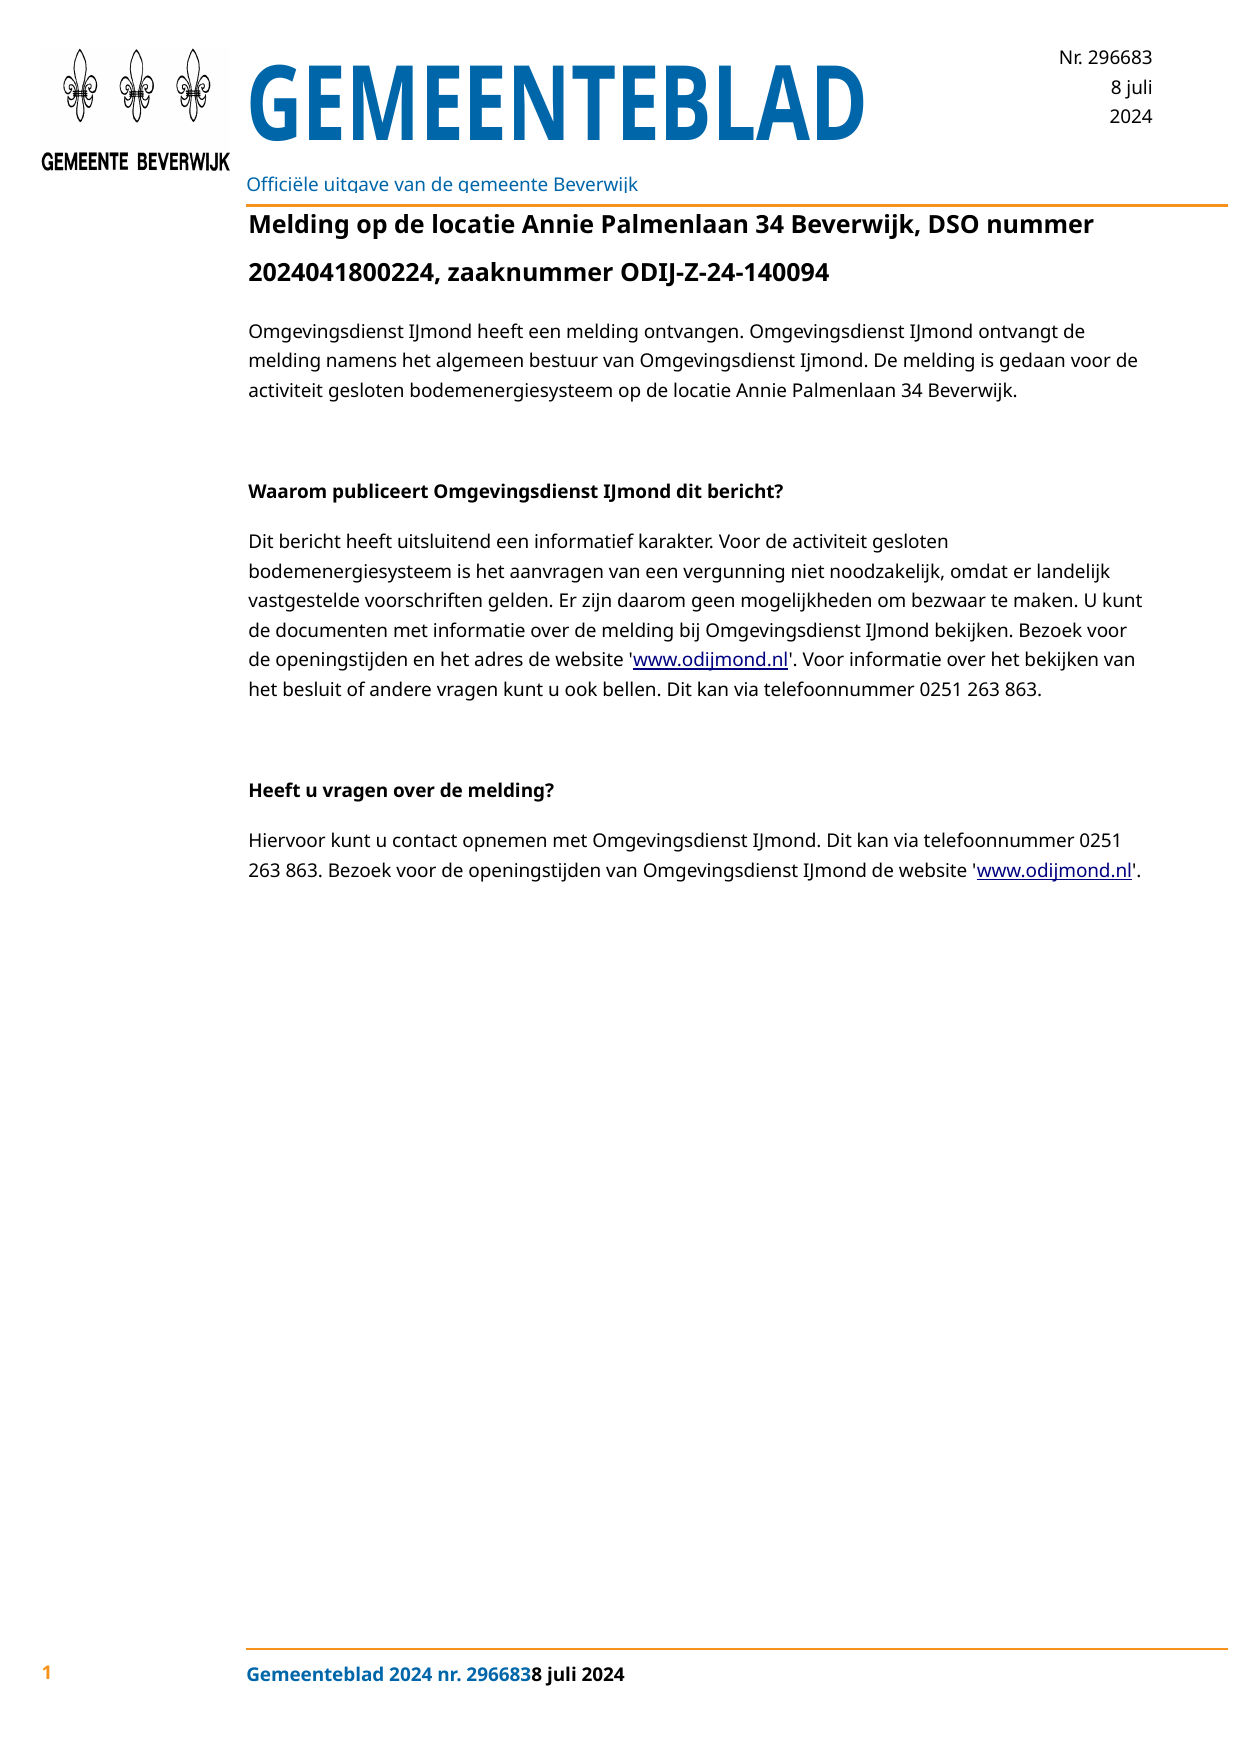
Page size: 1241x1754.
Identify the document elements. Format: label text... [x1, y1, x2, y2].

text Hiervoor kunt u contact opnemen met Omgevingsdienst IJmond. Dit kan via telefoonnummer 0251 263 863. Bezoek voor de openingstijden van Omgevingsdienst IJmond de website 'www.odijmond.nl'. [248, 827, 1152, 883]
text Heeft u vragen over de melding? [248, 777, 1152, 803]
picture [41, 47, 231, 172]
text Melding op de locatie Annie Palmenlaan 34 Beverwijk, DSO nummer 2024041800224, zaaknummer ODIJ-Z-24-140094 [248, 207, 1152, 288]
text Dit bericht heeft uitsluitend een informatief karakter. Voor de activiteit gesloten bodemenergiesysteem is het aanvragen van een vergunning niet noodzakelijk, omdat er landelijk vastgestelde voorschriften gelden. Er zijn daarom geen mogelijkheden om bezwaar te maken. U kunt de documenten met informatie over de melding bij Omgevingsdienst IJmond bekijken. Bezoek voor de openingstijden en het adres de website 'www.odijmond.nl'. Voor informatie over het bekijken van het besluit of andere vragen kunt u ook bellen. Dit kan via telefoonnummer 0251 263 863. [248, 528, 1152, 702]
text Waarom publiceert Omgevingsdienst IJmond dit bericht? [248, 478, 1152, 504]
text Omgevingsdienst IJmond heeft een melding ontvangen. Omgevingsdienst IJmond ontvangt de melding namens het algemeen bestuur van Omgevingsdienst Ijmond. De melding is gedaan voor de activiteit gesloten bodemenergiesysteem op de locatie Annie Palmenlaan 34 Beverwijk. [248, 318, 1152, 403]
